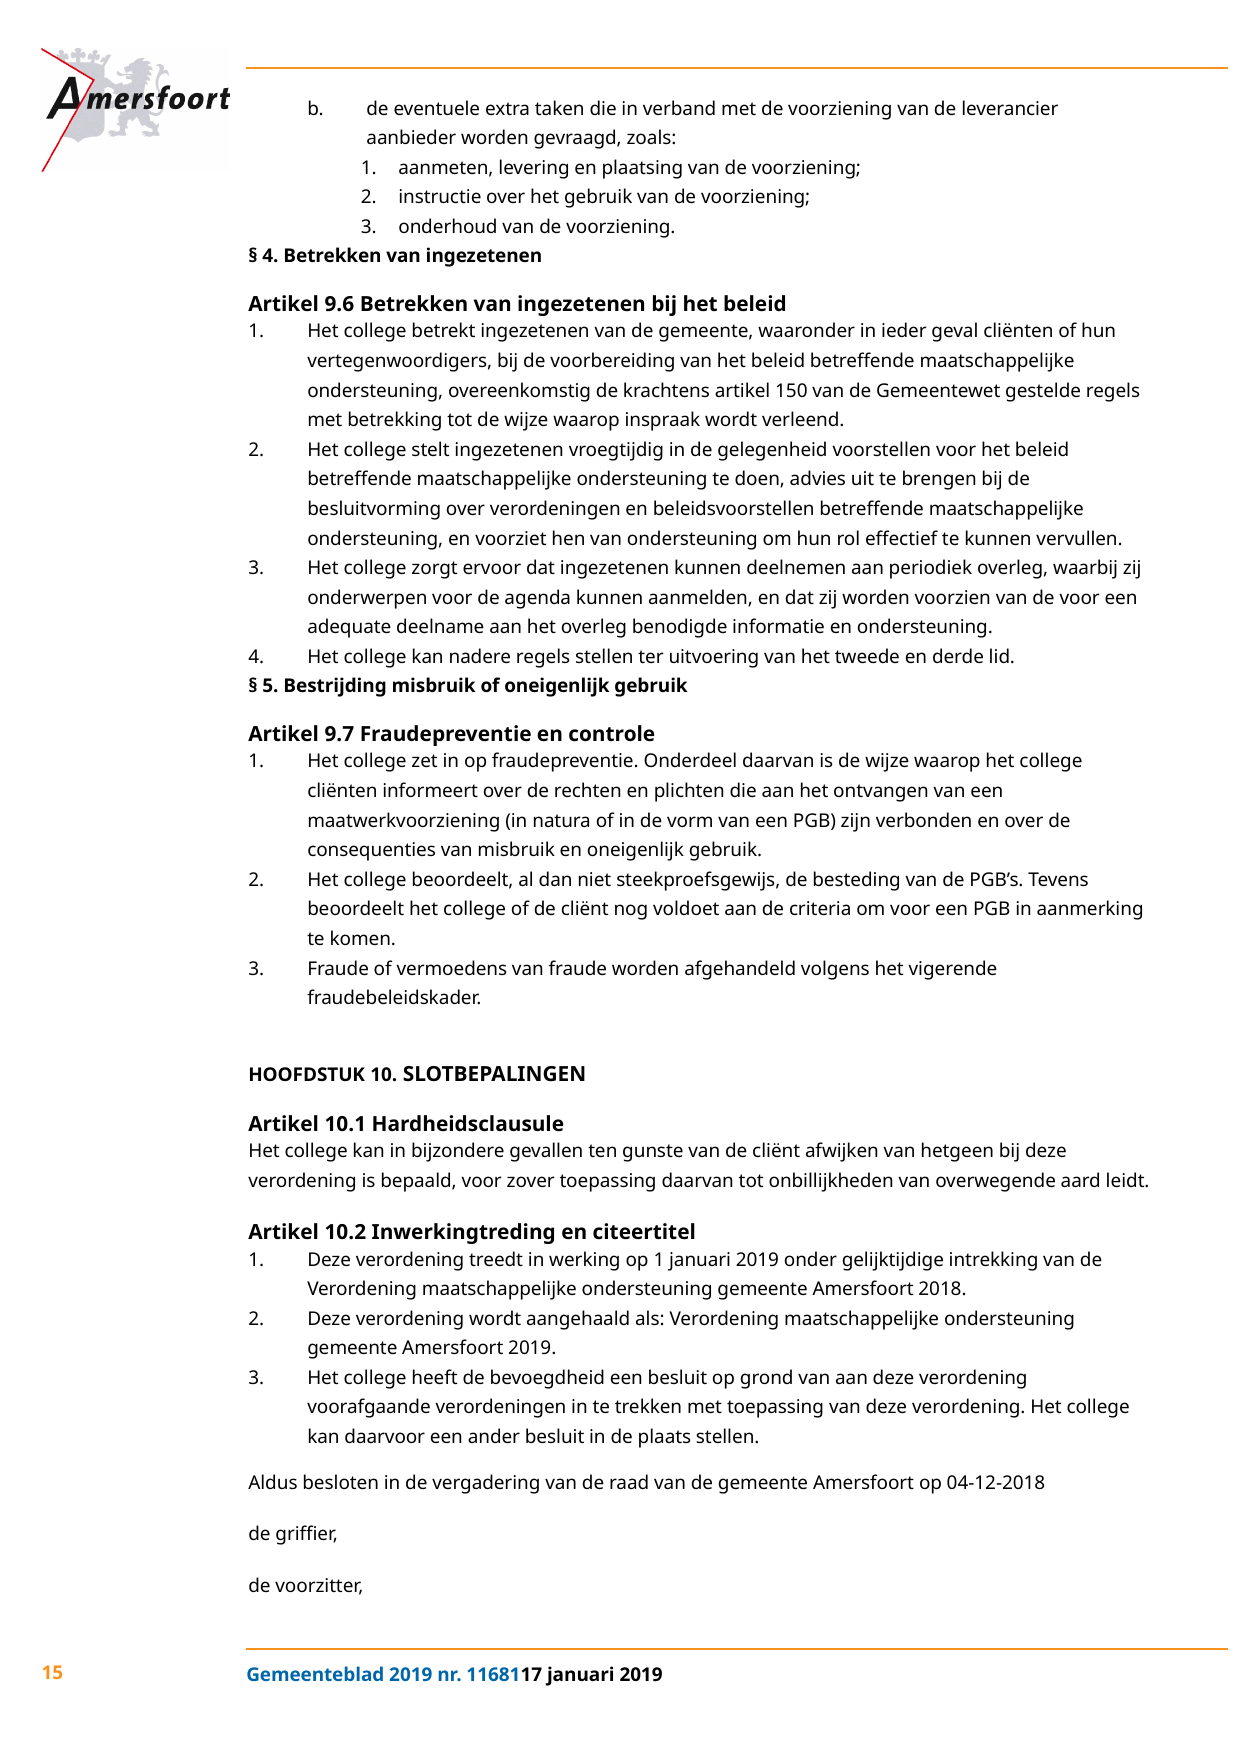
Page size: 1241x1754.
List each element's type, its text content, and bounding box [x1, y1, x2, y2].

text de voorzitter, [248, 1572, 1152, 1597]
text Artikel 9.7 Fraudepreventie en controle [248, 719, 1152, 748]
list Het college kan nadere regels stellen ter uitvoering van het tweede en derde lid. [248, 643, 1152, 669]
list aanmeten, levering en plaatsing van de voorziening; [361, 154, 1152, 180]
list Het college beoordeelt, al dan niet steekproefsgewijs, de besteding van de PGB’s. Tevens beoordeelt het college of de cliënt nog voldoet aan de criteria om voor een PGB in aanmerking te komen. [248, 866, 1152, 951]
picture [41, 47, 231, 172]
text HOOFDSTUK 10. SLOTBEPALINGEN [248, 1059, 1152, 1088]
text § 4. Betrekken van ingezetenen [248, 243, 1152, 268]
list Het college stelt ingezetenen vroegtijdig in de gelegenheid voorstellen voor het beleid betreffende maatschappelijke ondersteuning te doen, advies uit te brengen bij de besluitvorming over verordeningen en beleidsvoorstellen betreffende maatschappelijke ondersteuning, en voorziet hen van ondersteuning om hun rol effectief te kunnen vervullen. [248, 436, 1152, 551]
list Deze verordening wordt aangehaald als: Verordening maatschappelijke ondersteuning gemeente Amersfoort 2019. [248, 1305, 1152, 1360]
list onderhoud van de voorziening. [361, 213, 1152, 239]
text Artikel 10.1 Hardheidsclausule [248, 1109, 1152, 1137]
list Het college heeft de bevoegdheid een besluit op grond van aan deze verordening voorafgaande verordeningen in te trekken met toepassing van deze verordening. Het college kan daarvoor een ander besluit in de plaats stellen. [248, 1364, 1152, 1449]
list instructie over het gebruik van de voorziening; [361, 183, 1152, 209]
list Deze verordening treedt in werking op 1 januari 2019 onder gelijktijdige intrekking van de Verordening maatschappelijke ondersteuning gemeente Amersfoort 2018. [248, 1246, 1152, 1301]
list Het college zet in op fraudepreventie. Onderdeel daarvan is de wijze waarop het college cliënten informeert over de rechten en plichten die aan het ontvangen van een maatwerkvoorziening (in natura of in de vorm van een PGB) zijn verbonden en over de consequenties van misbruik en oneigenlijk gebruik. [248, 748, 1152, 862]
list Het college betrekt ingezetenen van de gemeente, waaronder in ieder geval cliënten of hun vertegenwoordigers, bij de voorbereiding van het beleid betreffende maatschappelijke ondersteuning, overeenkomstig de krachtens artikel 150 van de Gemeentewet gestelde regels met betrekking tot de wijze waarop inspraak wordt verleend. [248, 318, 1152, 432]
list Het college zorgt ervoor dat ingezetenen kunnen deelnemen aan periodiek overleg, waarbij zij onderwerpen voor de agenda kunnen aanmelden, en dat zij worden voorzien van de voor een adequate deelname aan het overleg benodigde informatie en ondersteuning. [248, 554, 1152, 639]
text de griffier, [248, 1520, 1152, 1546]
text Artikel 10.2 Inwerkingtreding en citeertitel [248, 1217, 1152, 1246]
list Fraude of vermoedens van fraude worden afgehandeld volgens het vigerende fraudebeleidskader. [248, 955, 1152, 1010]
list de eventuele extra taken die in verband met de voorziening van de leverancier aanbieder worden gevraagd, zoals: [307, 95, 1152, 150]
text Aldus besloten in de vergadering van de raad van de gemeente Amersfoort op 04-12-2018 [248, 1469, 1152, 1494]
text Artikel 9.6 Betrekken van ingezetenen bij het beleid [248, 289, 1152, 318]
text Het college kan in bijzondere gevallen ten gunste van de cliënt afwijken van hetgeen bij deze verordening is bepaald, voor zover toepassing daarvan tot onbillijkheden van overwegende aard leidt. [248, 1137, 1152, 1193]
text § 5. Bestrijding misbruik of oneigenlijk gebruik [248, 673, 1152, 698]
